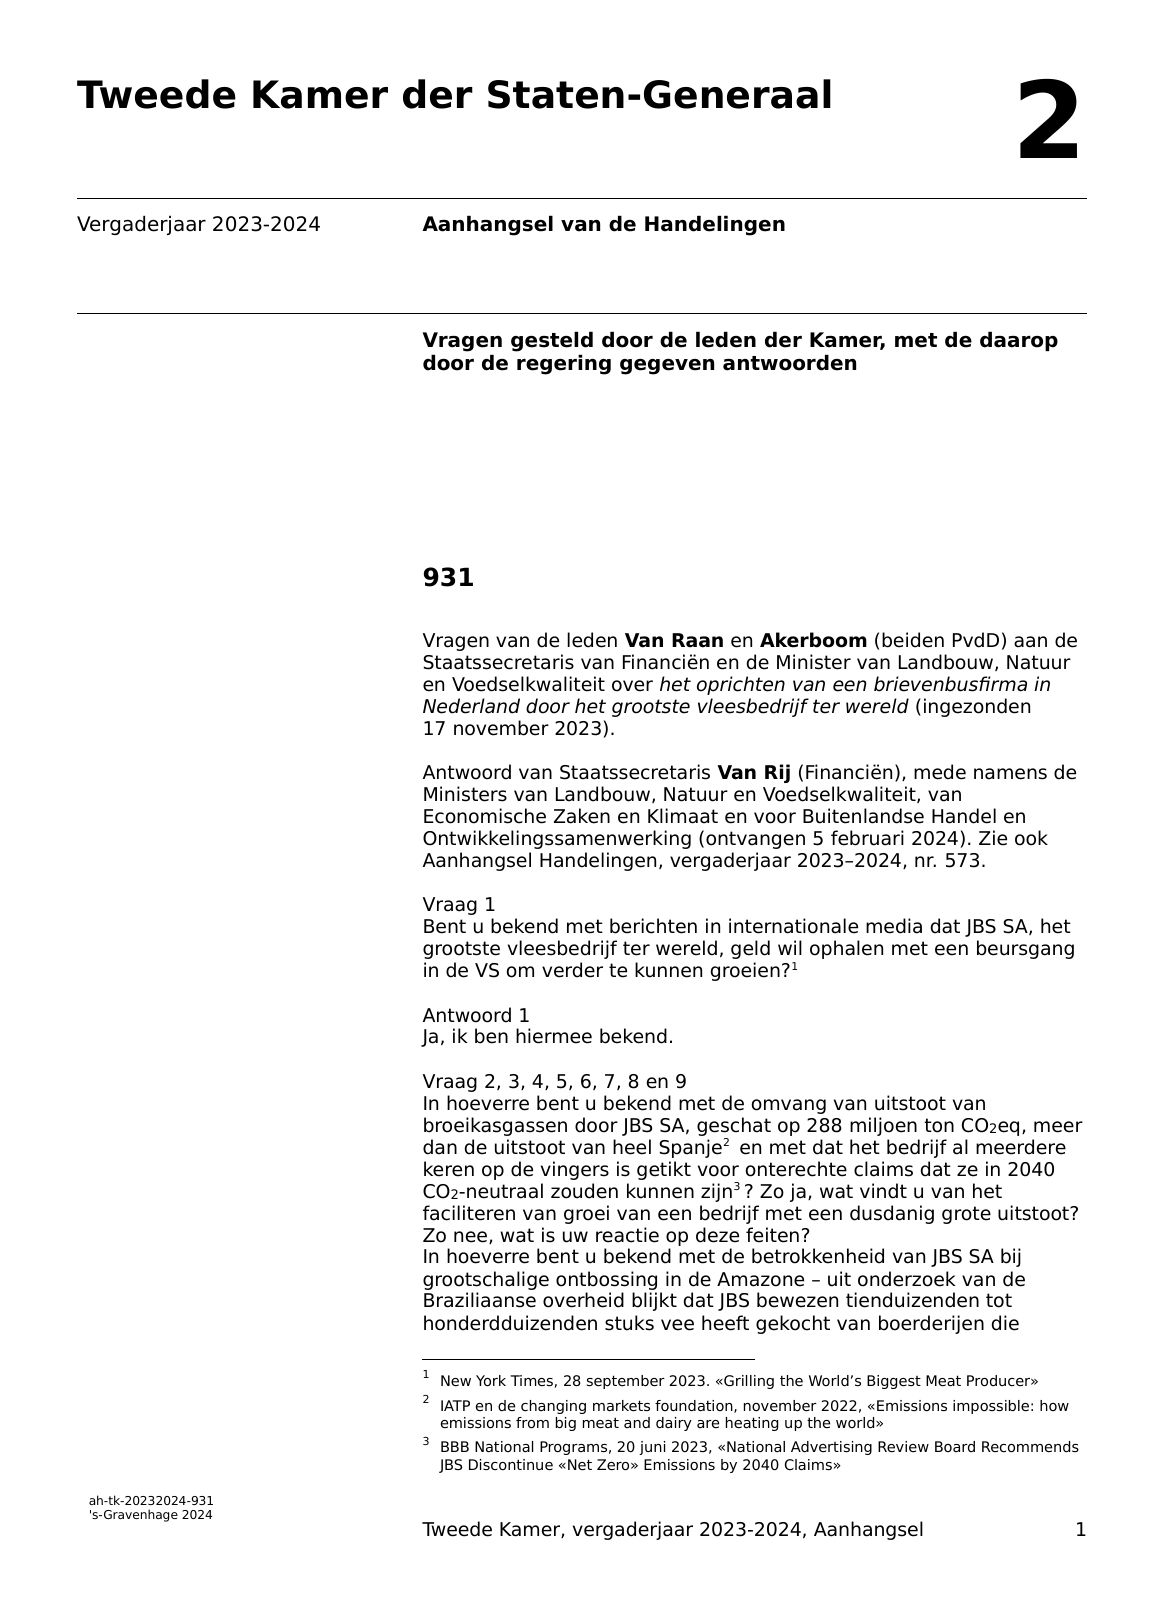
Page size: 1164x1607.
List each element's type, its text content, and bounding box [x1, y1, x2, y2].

text In hoeverre bent u bekend met de omvang van uitstoot van broeikasgassen door JBS SA, geschat op 288 miljoen ton CO2eq, meer dan de uitstoot van heel Spanje en met dat het bedrijf al meerdere keren op de vingers is getikt voor onterechte claims dat ze in 2040 CO2-neutraal zouden kunnen zijn? Zo ja, wat vindt u van het faciliteren van groei van een bedrijf met een dusdanig grote uitstoot? Zo nee, wat is uw reactie op deze feiten? [422, 1093, 1087, 1246]
text 's-Gravenhage 2024 [88, 1508, 323, 1522]
text Vraag 2, 3, 4, 5, 6, 7, 8 en 9 [422, 1071, 1087, 1093]
text IATP en de changing markets foundation, november 2022, «Emissions impossible: how emissions from big meat and dairy are heating up the world» [422, 1393, 1087, 1432]
text Vraag 1 [422, 894, 1087, 916]
table_cell [77, 314, 422, 375]
text New York Times, 28 september 2023. «Grilling the World’s Biggest Meat Producer» [422, 1368, 1087, 1391]
text Antwoord van Staatssecretaris Van Rij (Financiën), mede namens de Ministers van Landbouw, Natuur en Voedselkwaliteit, van Economische Zaken en Klimaat en voor Buitenlandse Handel en Ontwikkelingssamenwerking (ontvangen 5 februari 2024). Zie ook Aanhangsel Handelingen, vergaderjaar 2023–2024, nr. 573. [422, 762, 1087, 872]
table_cell Vragen gesteld door de leden der Kamer, met de daarop door de regering gegeven antwoorden [422, 314, 1087, 375]
text 931 [422, 563, 1087, 592]
text BBB National Programs, 20 juni 2023, «National Advertising Review Board Recommends JBS Discontinue «Net Zero» Emissions by 2040 Claims» [422, 1435, 1087, 1474]
text Vragen van de leden Van Raan en Akerboom (beiden PvdD) aan de Staatssecretaris van Financiën en de Minister van Landbouw, Natuur en Voedselkwaliteit over het oprichten van een brievenbusfirma in Nederland door het grootste vleesbedrijf ter wereld (ingezonden 17 november 2023). [422, 630, 1087, 740]
text Bent u bekend met berichten in internationale media dat JBS SA, het grootste vleesbedrijf ter wereld, geld wil ophalen met een beursgang in de VS om verder te kunnen groeien? [422, 916, 1087, 982]
table_header Tweede Kamer der Staten-Generaal [77, 59, 886, 198]
table_header 2 [886, 59, 1087, 198]
table_cell Vergaderjaar 2023-2024 [77, 199, 422, 313]
text Ja, ik ben hiermee bekend. [422, 1026, 1087, 1048]
text In hoeverre bent u bekend met de betrokkenheid van JBS SA bij grootschalige ontbossing in de Amazone – uit onderzoek van de Braziliaanse overheid blijkt dat JBS bewezen tienduizenden tot honderdduizenden stuks vee heeft gekocht van boerderijen die [422, 1246, 1087, 1334]
text ah-tk-20232024-931 [88, 1494, 323, 1508]
text Antwoord 1 [422, 1004, 1087, 1026]
table_cell Aanhangsel van de Handelingen [422, 199, 1087, 313]
